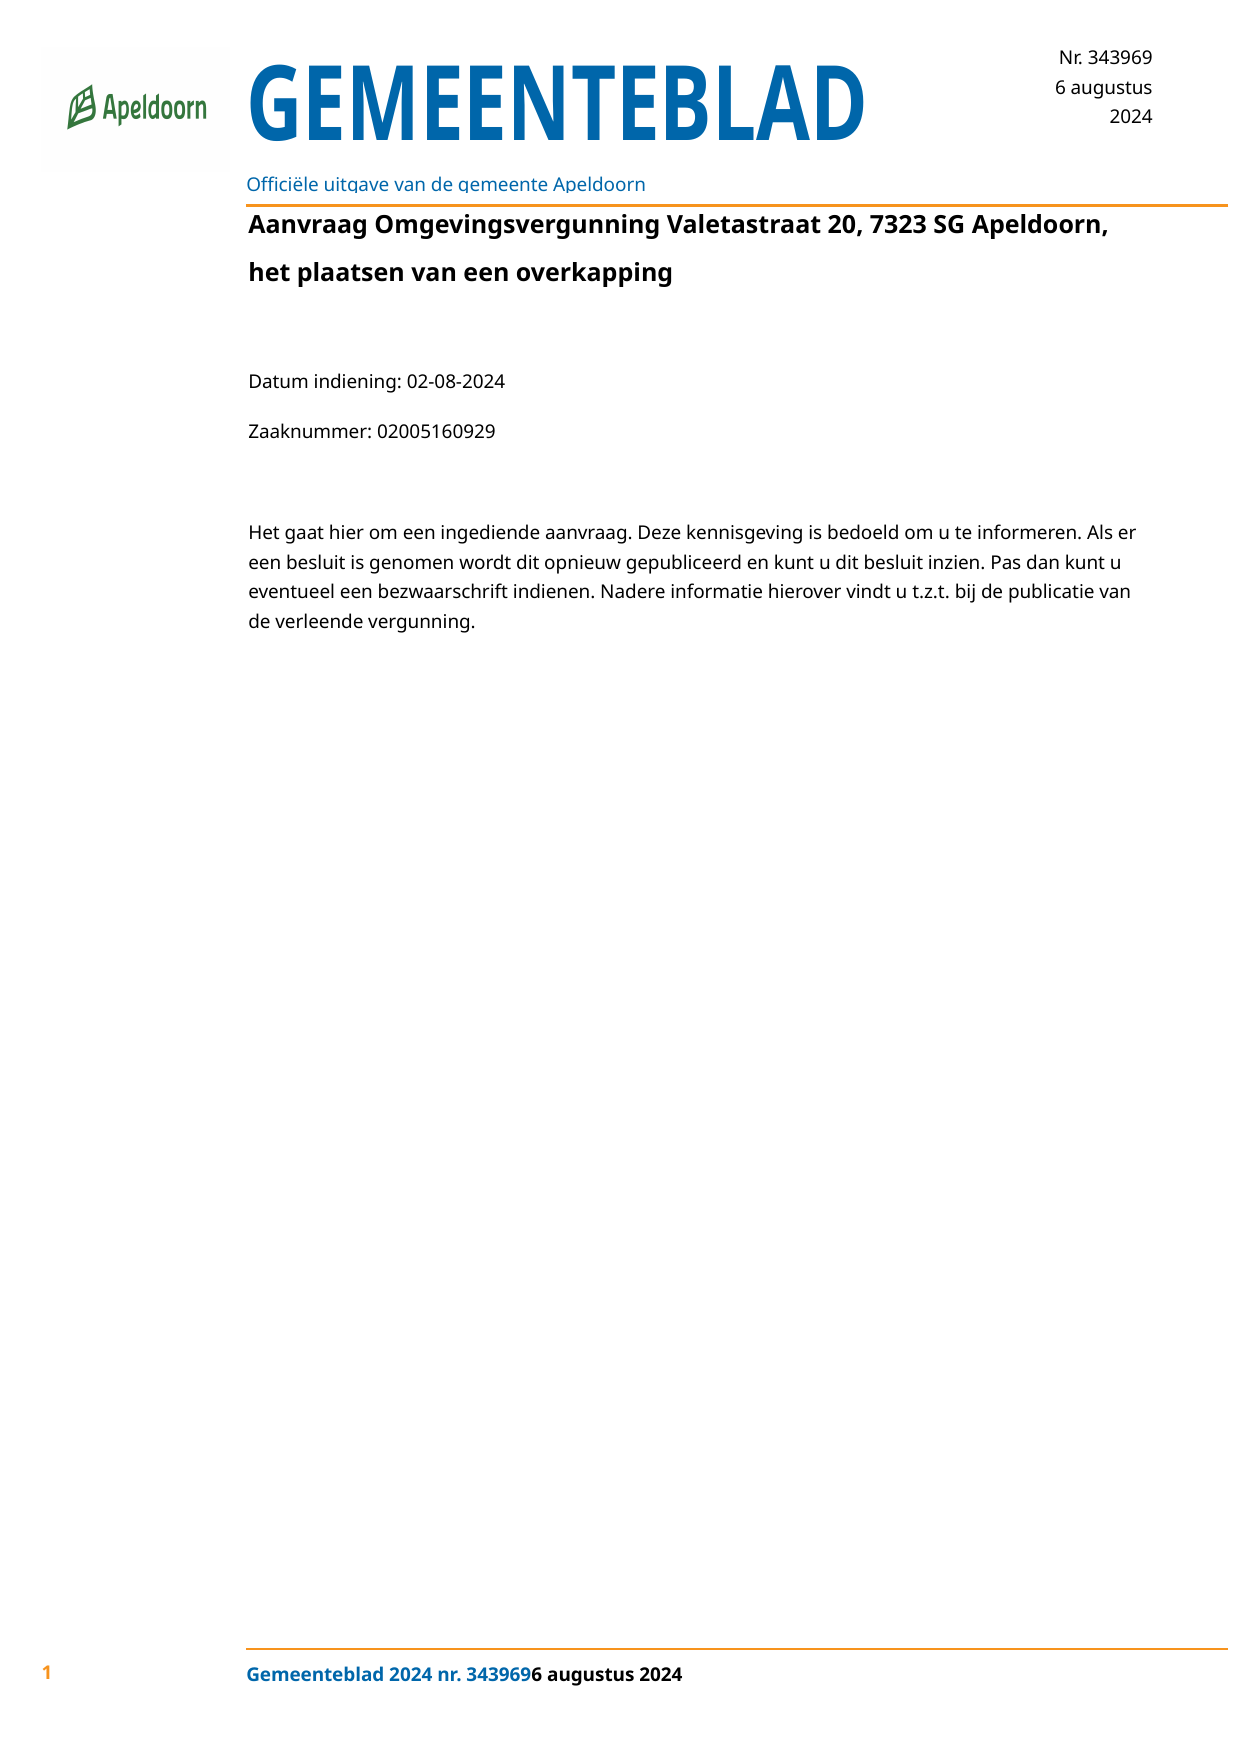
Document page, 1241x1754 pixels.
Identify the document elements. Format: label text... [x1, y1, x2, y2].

text Aanvraag Omgevingsvergunning Valetastraat 20, 7323 SG Apeldoorn, het plaatsen van een overkapping [248, 207, 1152, 288]
picture [41, 47, 231, 172]
text Datum indiening: 02-08-2024 [248, 368, 1152, 394]
text Zaaknummer: 02005160929 [248, 419, 1152, 444]
text Het gaat hier om een ingediende aanvraag. Deze kennisgeving is bedoeld om u te informeren. Als er een besluit is genomen wordt dit opnieuw gepubliceerd en kunt u dit besluit inzien. Pas dan kunt u eventueel een bezwaarschrift indienen. Nadere informatie hierover vindt u t.z.t. bij de publicatie van de verleende vergunning. [248, 519, 1152, 634]
